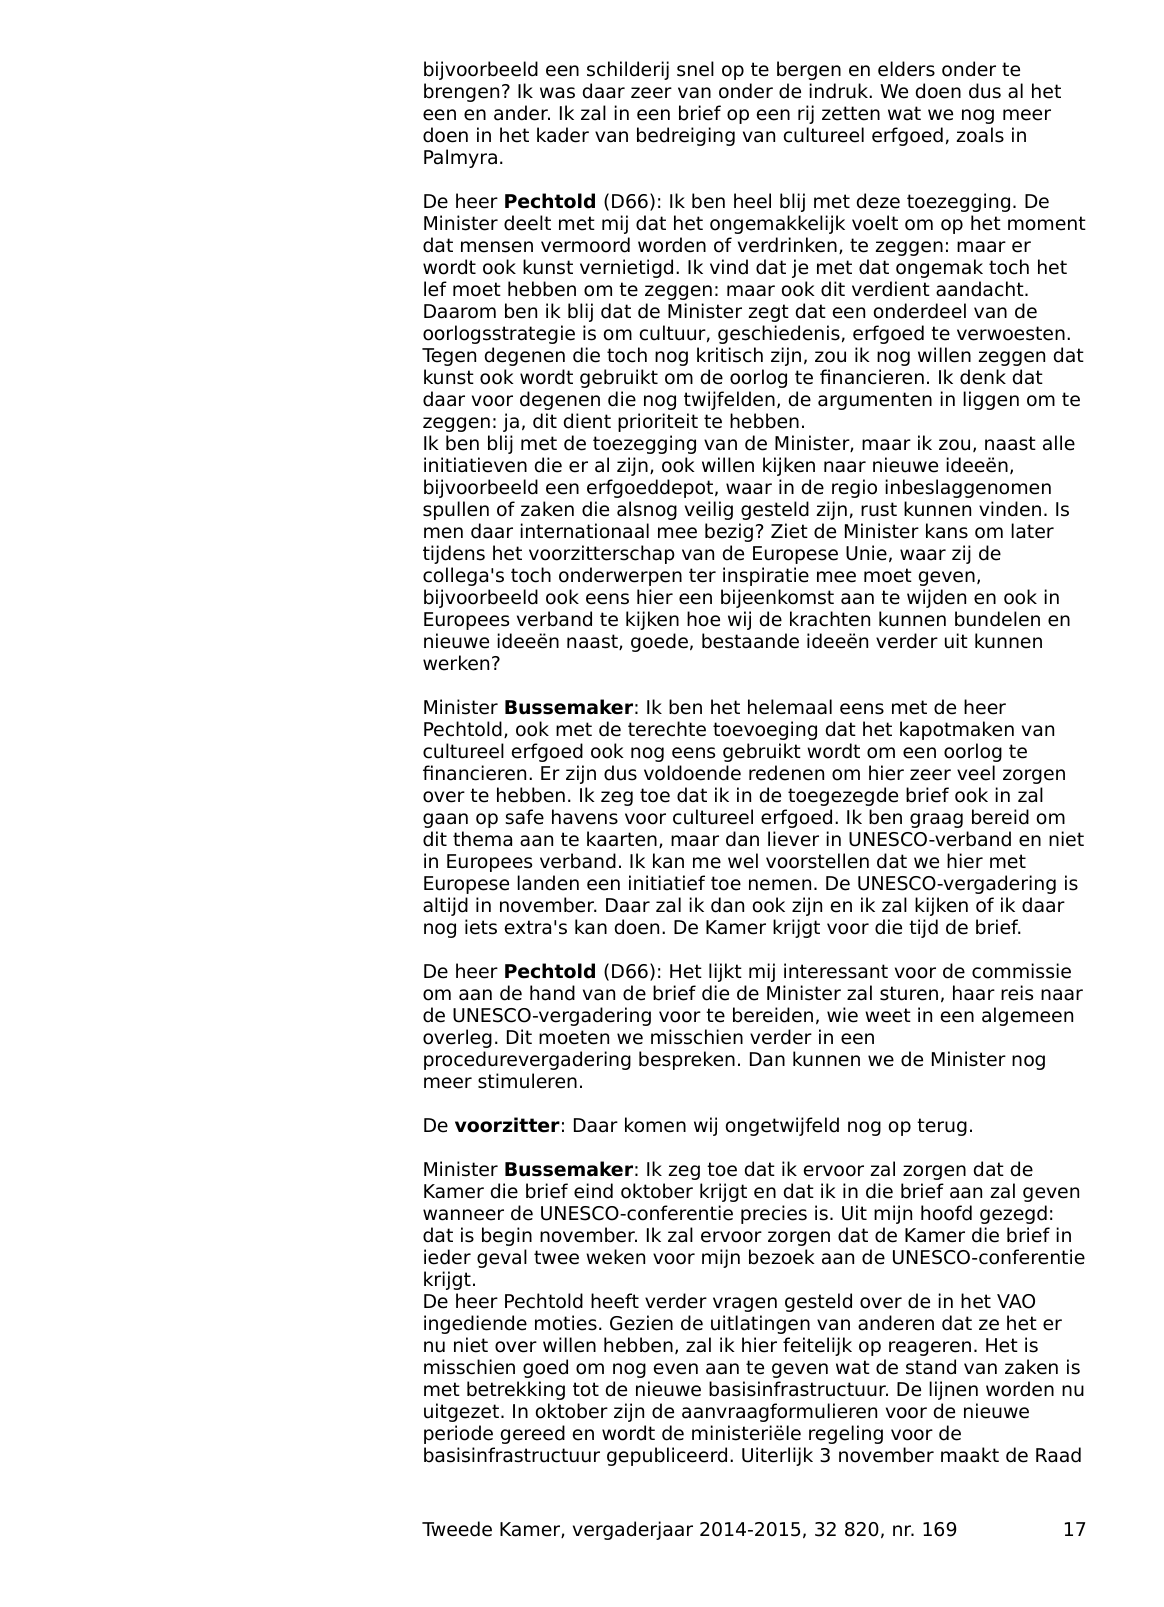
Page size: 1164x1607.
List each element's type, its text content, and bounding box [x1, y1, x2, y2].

text Ik ben blij met de toezegging van de Minister, maar ik zou, naast alle initiatieven die er al zijn, ook willen kijken naar nieuwe ideeën, bijvoorbeeld een erfgoeddepot, waar in de regio inbeslaggenomen spullen of zaken die alsnog veilig gesteld zijn, rust kunnen vinden. Is men daar internationaal mee bezig? Ziet de Minister kans om later tijdens het voorzitterschap van de Europese Unie, waar zij de collega's toch onderwerpen ter inspiratie mee moet geven, bijvoorbeeld ook eens hier een bijeenkomst aan te wijden en ook in Europees verband te kijken hoe wij de krachten kunnen bundelen en nieuwe ideeën naast, goede, bestaande ideeën verder uit kunnen werken? [422, 433, 1087, 675]
text De voorzitter: Daar komen wij ongetwijfeld nog op terug. [422, 1115, 1087, 1137]
text De heer Pechtold heeft verder vragen gesteld over de in het VAO ingediende moties. Gezien de uitlatingen van anderen dat ze het er nu niet over willen hebben, zal ik hier feitelijk op reageren. Het is misschien goed om nog even aan te geven wat de stand van zaken is met betrekking tot de nieuwe basisinfrastructuur. De lijnen worden nu uitgezet. In oktober zijn de aanvraagformulieren voor de nieuwe periode gereed en wordt de ministeriële regeling voor de basisinfrastructuur gepubliceerd. Uiterlijk 3 november maakt de Raad [422, 1291, 1087, 1467]
text Minister Bussemaker: Ik ben het helemaal eens met de heer Pechtold, ook met de terechte toevoeging dat het kapotmaken van cultureel erfgoed ook nog eens gebruikt wordt om een oorlog te financieren. Er zijn dus voldoende redenen om hier zeer veel zorgen over te hebben. Ik zeg toe dat ik in de toegezegde brief ook in zal gaan op safe havens voor cultureel erfgoed. Ik ben graag bereid om dit thema aan te kaarten, maar dan liever in UNESCO-verband en niet in Europees verband. Ik kan me wel voorstellen dat we hier met Europese landen een initiatief toe nemen. De UNESCO-vergadering is altijd in november. Daar zal ik dan ook zijn en ik zal kijken of ik daar nog iets extra's kan doen. De Kamer krijgt voor die tijd de brief. [422, 697, 1087, 939]
text De heer Pechtold (D66): Het lijkt mij interessant voor de commissie om aan de hand van de brief die de Minister zal sturen, haar reis naar de UNESCO-vergadering voor te bereiden, wie weet in een algemeen overleg. Dit moeten we misschien verder in een procedurevergadering bespreken. Dan kunnen we de Minister nog meer stimuleren. [422, 961, 1087, 1093]
text bijvoorbeeld een schilderij snel op te bergen en elders onder te brengen? Ik was daar zeer van onder de indruk. We doen dus al het een en ander. Ik zal in een brief op een rij zetten wat we nog meer doen in het kader van bedreiging van cultureel erfgoed, zoals in Palmyra. [422, 59, 1087, 169]
text De heer Pechtold (D66): Ik ben heel blij met deze toezegging. De Minister deelt met mij dat het ongemakkelijk voelt om op het moment dat mensen vermoord worden of verdrinken, te zeggen: maar er wordt ook kunst vernietigd. Ik vind dat je met dat ongemak toch het lef moet hebben om te zeggen: maar ook dit verdient aandacht. Daarom ben ik blij dat de Minister zegt dat een onderdeel van de oorlogsstrategie is om cultuur, geschiedenis, erfgoed te verwoesten. Tegen degenen die toch nog kritisch zijn, zou ik nog willen zeggen dat kunst ook wordt gebruikt om de oorlog te financieren. Ik denk dat daar voor degenen die nog twijfelden, de argumenten in liggen om te zeggen: ja, dit dient prioriteit te hebben. [422, 191, 1087, 433]
text Minister Bussemaker: Ik zeg toe dat ik ervoor zal zorgen dat de Kamer die brief eind oktober krijgt en dat ik in die brief aan zal geven wanneer de UNESCO-conferentie precies is. Uit mijn hoofd gezegd: dat is begin november. Ik zal ervoor zorgen dat de Kamer die brief in ieder geval twee weken voor mijn bezoek aan de UNESCO-conferentie krijgt. [422, 1159, 1087, 1291]
